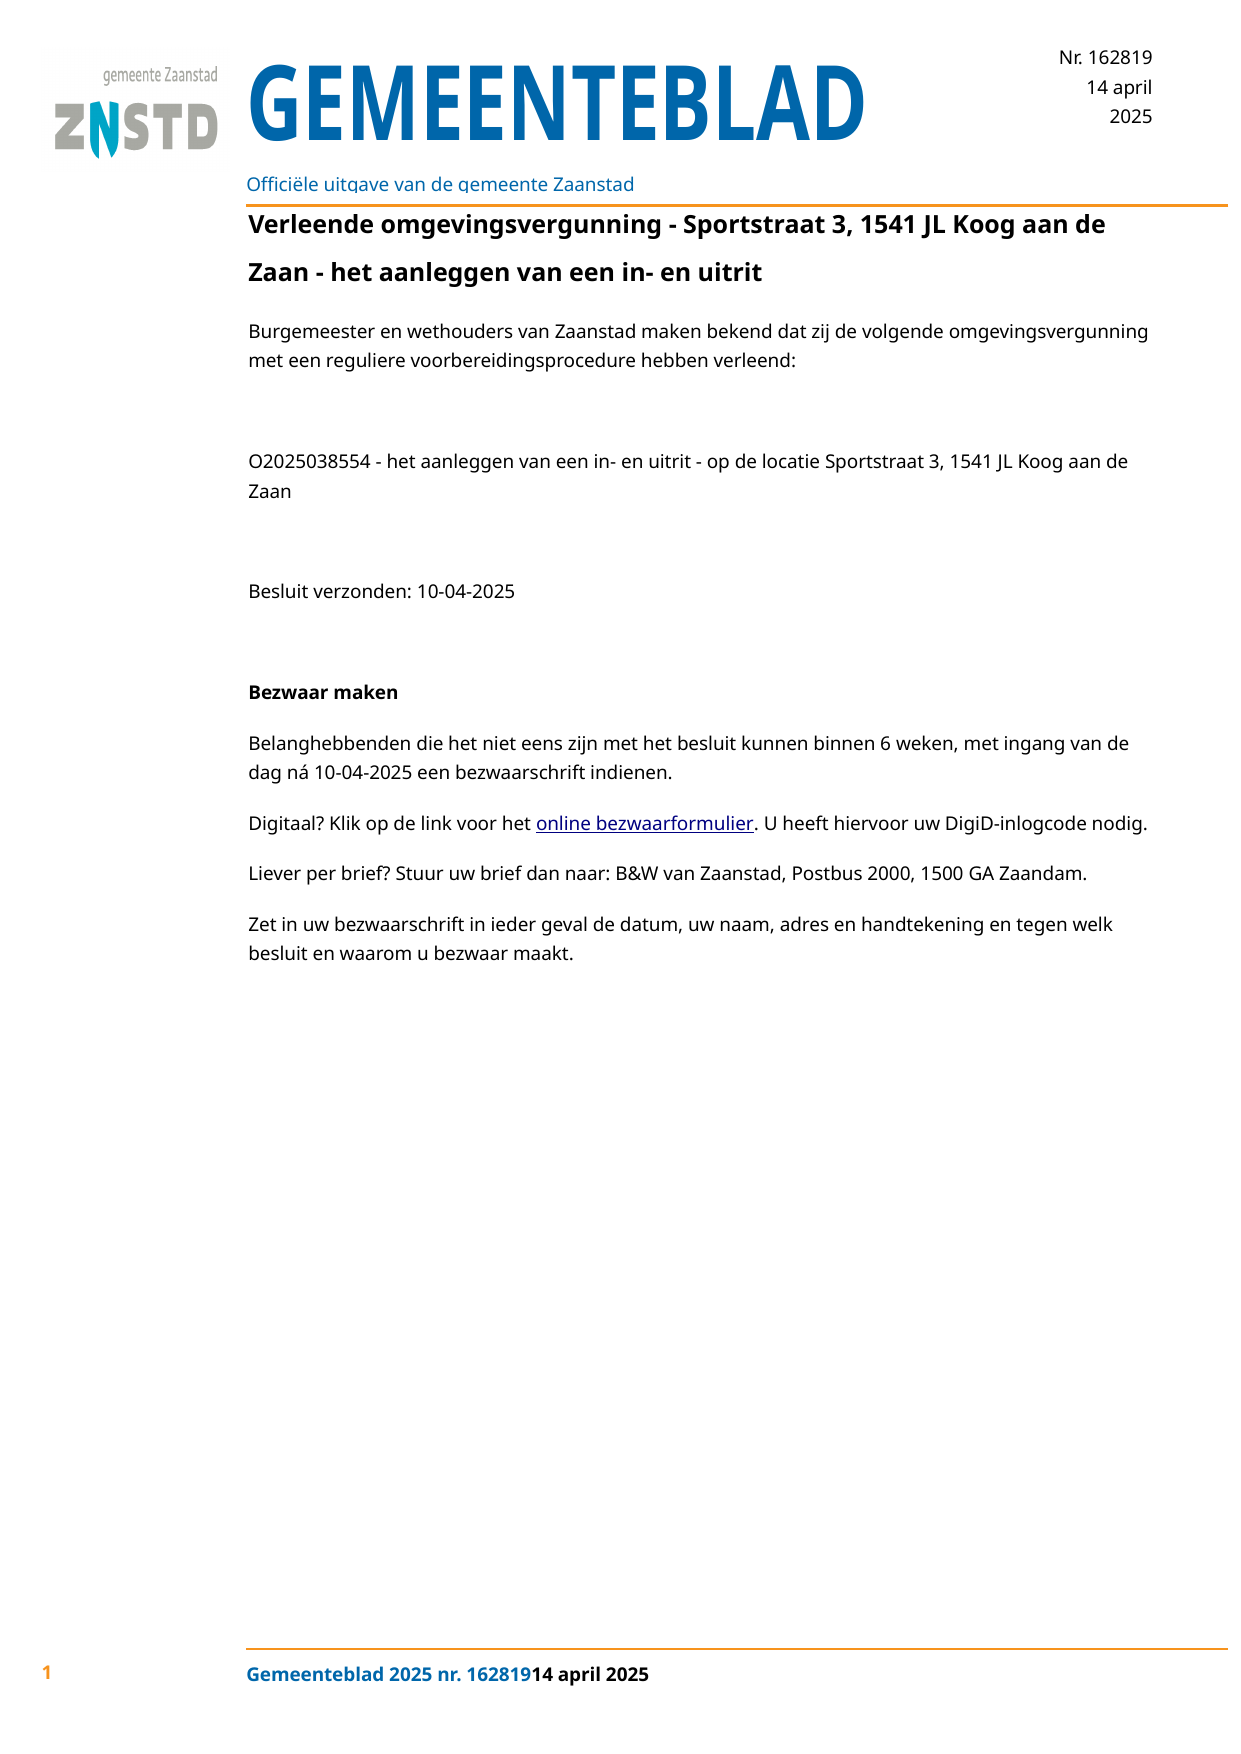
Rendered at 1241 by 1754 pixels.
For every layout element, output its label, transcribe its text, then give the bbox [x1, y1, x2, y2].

text Besluit verzonden: 10-04-2025 [248, 579, 1152, 604]
text Verleende omgevingsvergunning - Sportstraat 3, 1541 JL Koog aan de Zaan - het aanleggen van een in- en uitrit [248, 207, 1152, 288]
text Digitaal? Klik op de link voor het online bezwaarformulier. U heeft hiervoor uw DigiD-inlogcode nodig. [248, 810, 1152, 836]
text Burgemeester en wethouders van Zaanstad maken bekend dat zij de volgende omgevingsvergunning met een reguliere voorbereidingsprocedure hebben verleend: [248, 318, 1152, 373]
picture [41, 47, 231, 172]
text Zet in uw bezwaarschrift in ieder geval de datum, uw naam, adres en handtekening en tegen welk besluit en waarom u bezwaar maakt. [248, 911, 1152, 966]
text Bezwaar maken [248, 679, 1152, 705]
text O2025038554 - het aanleggen van een in- en uitrit - op de locatie Sportstraat 3, 1541 JL Koog aan de Zaan [248, 448, 1152, 504]
text Liever per brief? Stuur uw brief dan naar: B&W van Zaanstad, Postbus 2000, 1500 GA Zaandam. [248, 860, 1152, 886]
text Belanghebbenden die het niet eens zijn met het besluit kunnen binnen 6 weken, met ingang van de dag ná 10-04-2025 een bezwaarschrift indienen. [248, 730, 1152, 785]
